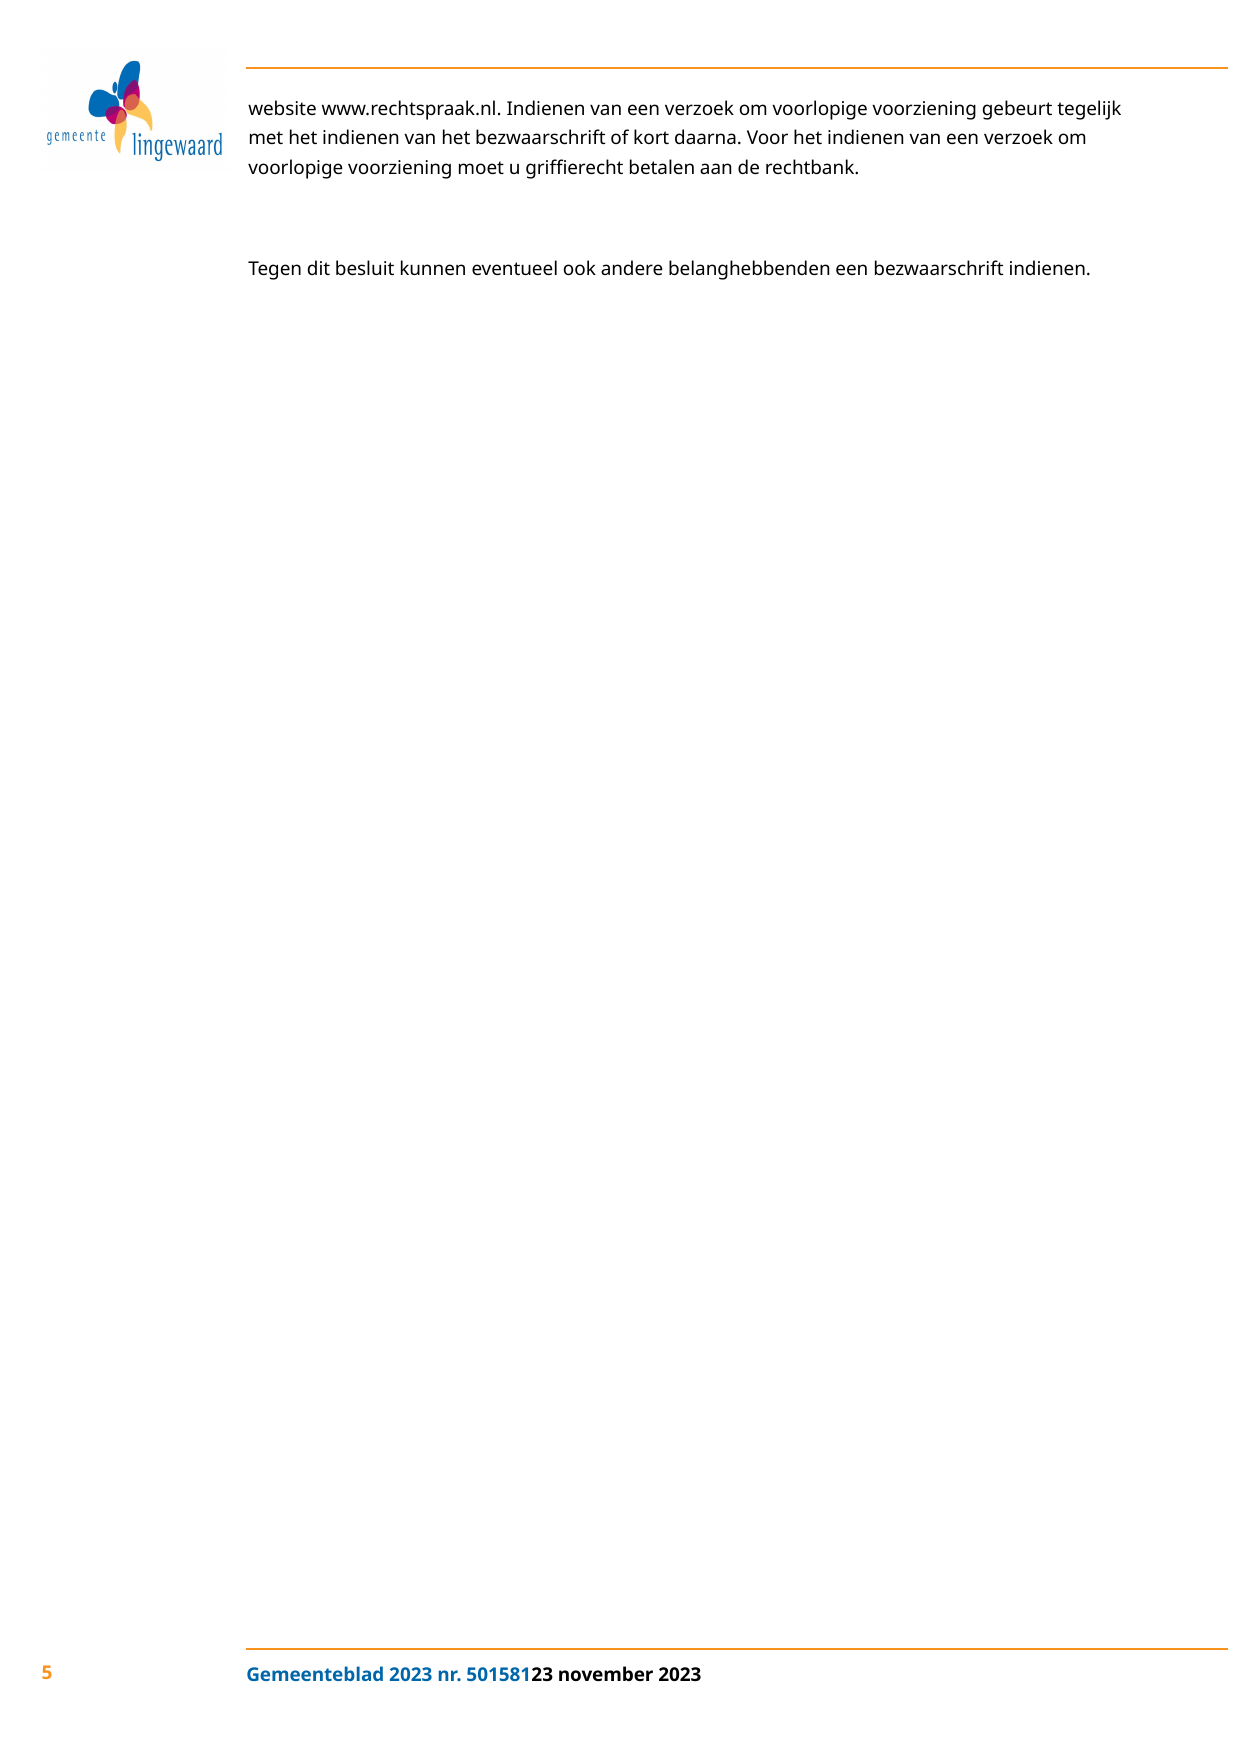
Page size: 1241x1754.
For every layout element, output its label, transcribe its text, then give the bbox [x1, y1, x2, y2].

picture [41, 47, 231, 172]
text Tegen dit besluit kunnen eventueel ook andere belanghebbenden een bezwaarschrift indienen. [248, 255, 1152, 281]
text website www.rechtspraak.nl. Indienen van een verzoek om voorlopige voorziening gebeurt tegelijk met het indienen van het bezwaarschrift of kort daarna. Voor het indienen van een verzoek om voorlopige voorziening moet u griffierecht betalen aan de rechtbank. [248, 95, 1152, 180]
